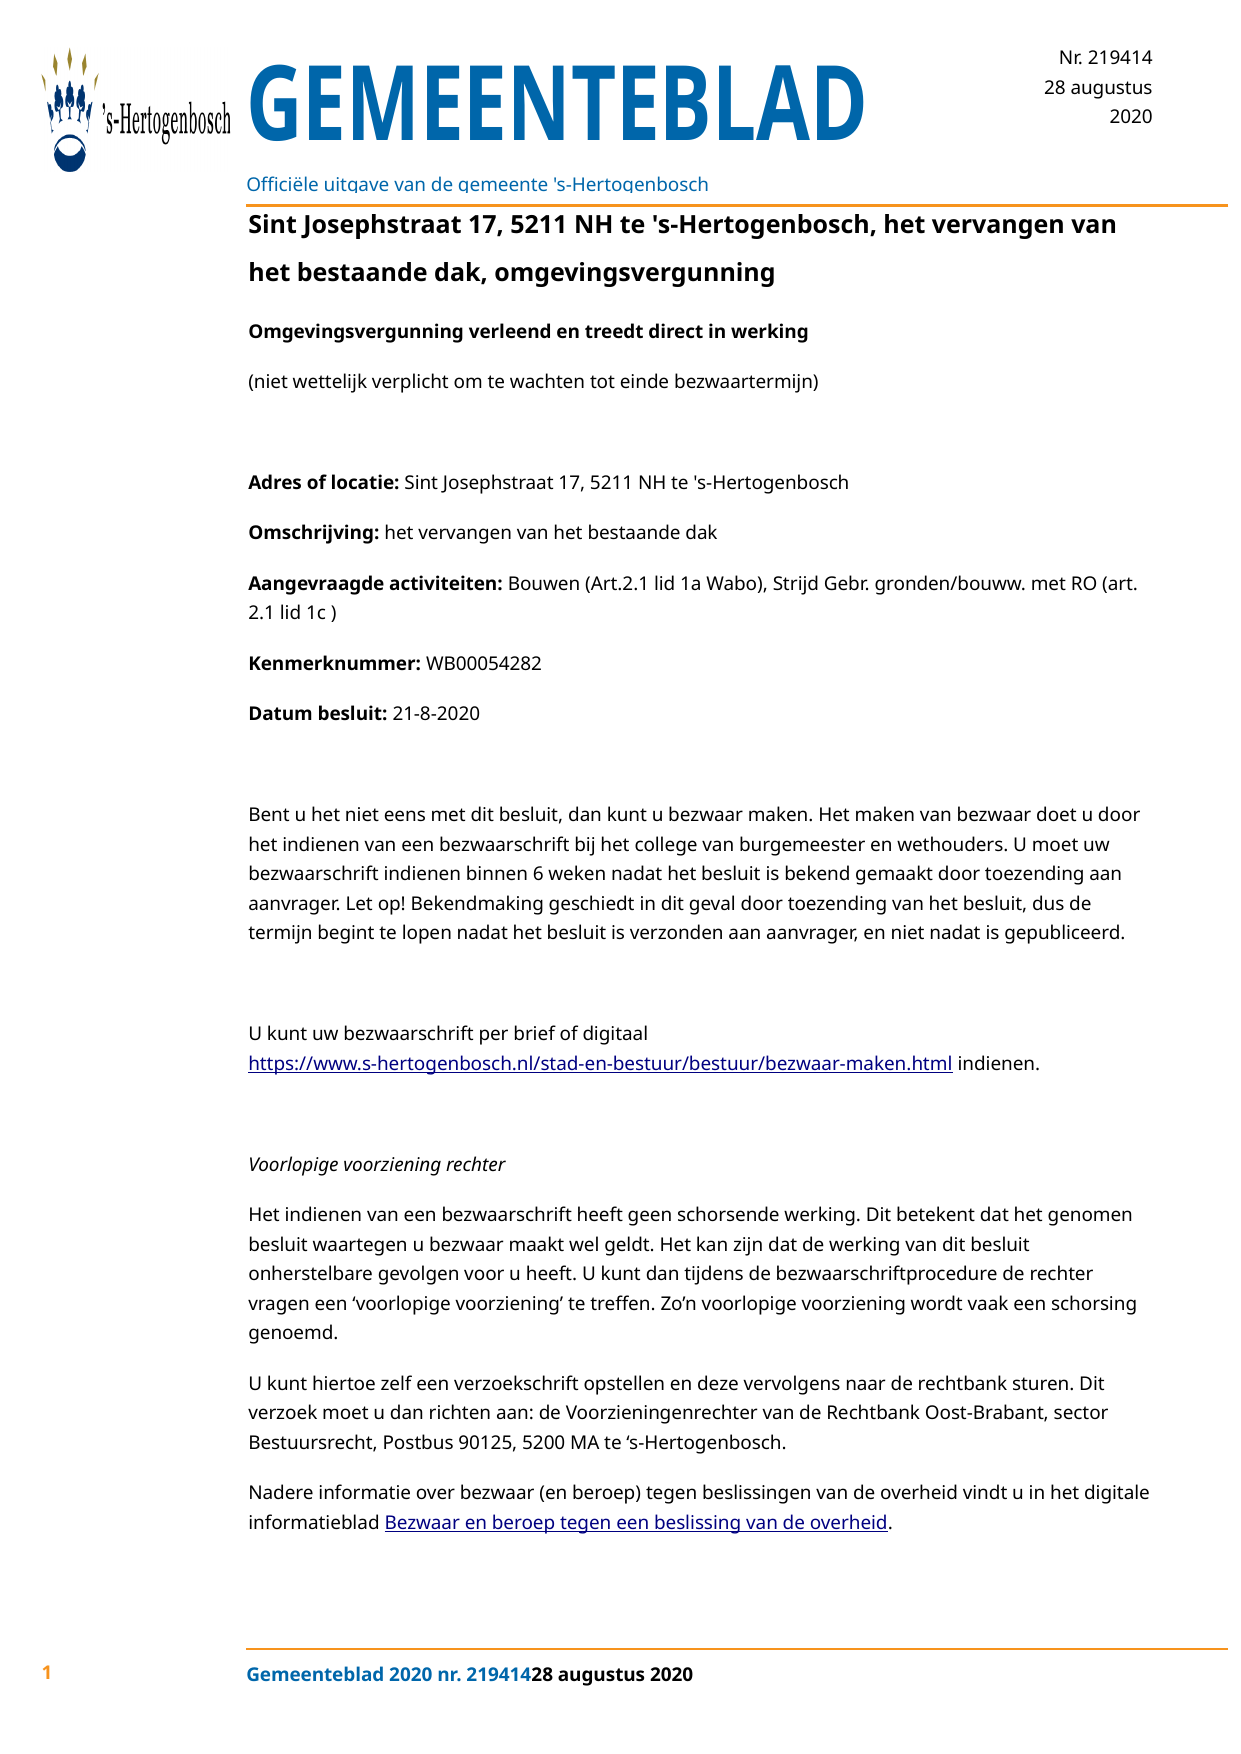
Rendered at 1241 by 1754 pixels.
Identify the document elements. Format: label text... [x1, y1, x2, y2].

text Kenmerknummer: WB00054282 [248, 650, 1152, 676]
text Omgevingsvergunning verleend en treedt direct in werking [248, 318, 1152, 344]
picture [41, 47, 231, 172]
text Het indienen van een bezwaarschrift heeft geen schorsende werking. Dit betekent dat het genomen besluit waartegen u bezwaar maakt wel geldt. Het kan zijn dat de werking van dit besluit onherstelbare gevolgen voor u heeft. U kunt dan tijdens de bezwaarschriftprocedure de rechter vragen een ‘voorlopige voorziening’ te treffen. Zo’n voorlopige voorziening wordt vaak een schorsing genoemd. [248, 1201, 1152, 1345]
text U kunt uw bezwaarschrift per brief of digitaal https://www.s-hertogenbosch.nl/stad-en-bestuur/bestuur/bezwaar-maken.html indienen. [248, 1020, 1152, 1076]
text U kunt hiertoe zelf een verzoekschrift opstellen en deze vervolgens naar de rechtbank sturen. Dit verzoek moet u dan richten aan: de Voorzieningenrechter van de Rechtbank Oost-Brabant, sector Bestuursrecht, Postbus 90125, 5200 MA te ‘s-Hertogenbosch. [248, 1370, 1152, 1455]
text Adres of locatie: Sint Josephstraat 17, 5211 NH te 's-Hertogenbosch [248, 469, 1152, 495]
text Voorlopige voorziening rechter [248, 1151, 1152, 1177]
text Omschrijving: het vervangen van het bestaande dak [248, 519, 1152, 545]
text Datum besluit: 21-8-2020 [248, 700, 1152, 726]
text Sint Josephstraat 17, 5211 NH te 's-Hertogenbosch, het vervangen van het bestaande dak, omgevingsvergunning [248, 207, 1152, 288]
text Nadere informatie over bezwaar (en beroep) tegen beslissingen van de overheid vindt u in het digitale informatieblad Bezwaar en beroep tegen een beslissing van de overheid. [248, 1479, 1152, 1535]
text Bent u het niet eens met dit besluit, dan kunt u bezwaar maken. Het maken van bezwaar doet u door het indienen van een bezwaarschrift bij het college van burgemeester en wethouders. U moet uw bezwaarschrift indienen binnen 6 weken nadat het besluit is bekend gemaakt door toezending aan aanvrager. Let op! Bekendmaking geschiedt in dit geval door toezending van het besluit, dus de termijn begint te lopen nadat het besluit is verzonden aan aanvrager, en niet nadat is gepubliceerd. [248, 801, 1152, 945]
text Aangevraagde activiteiten: Bouwen (Art.2.1 lid 1a Wabo), Strijd Gebr. gronden/bouww. met RO (art. 2.1 lid 1c ) [248, 570, 1152, 625]
text (niet wettelijk verplicht om te wachten tot einde bezwaartermijn) [248, 368, 1152, 394]
